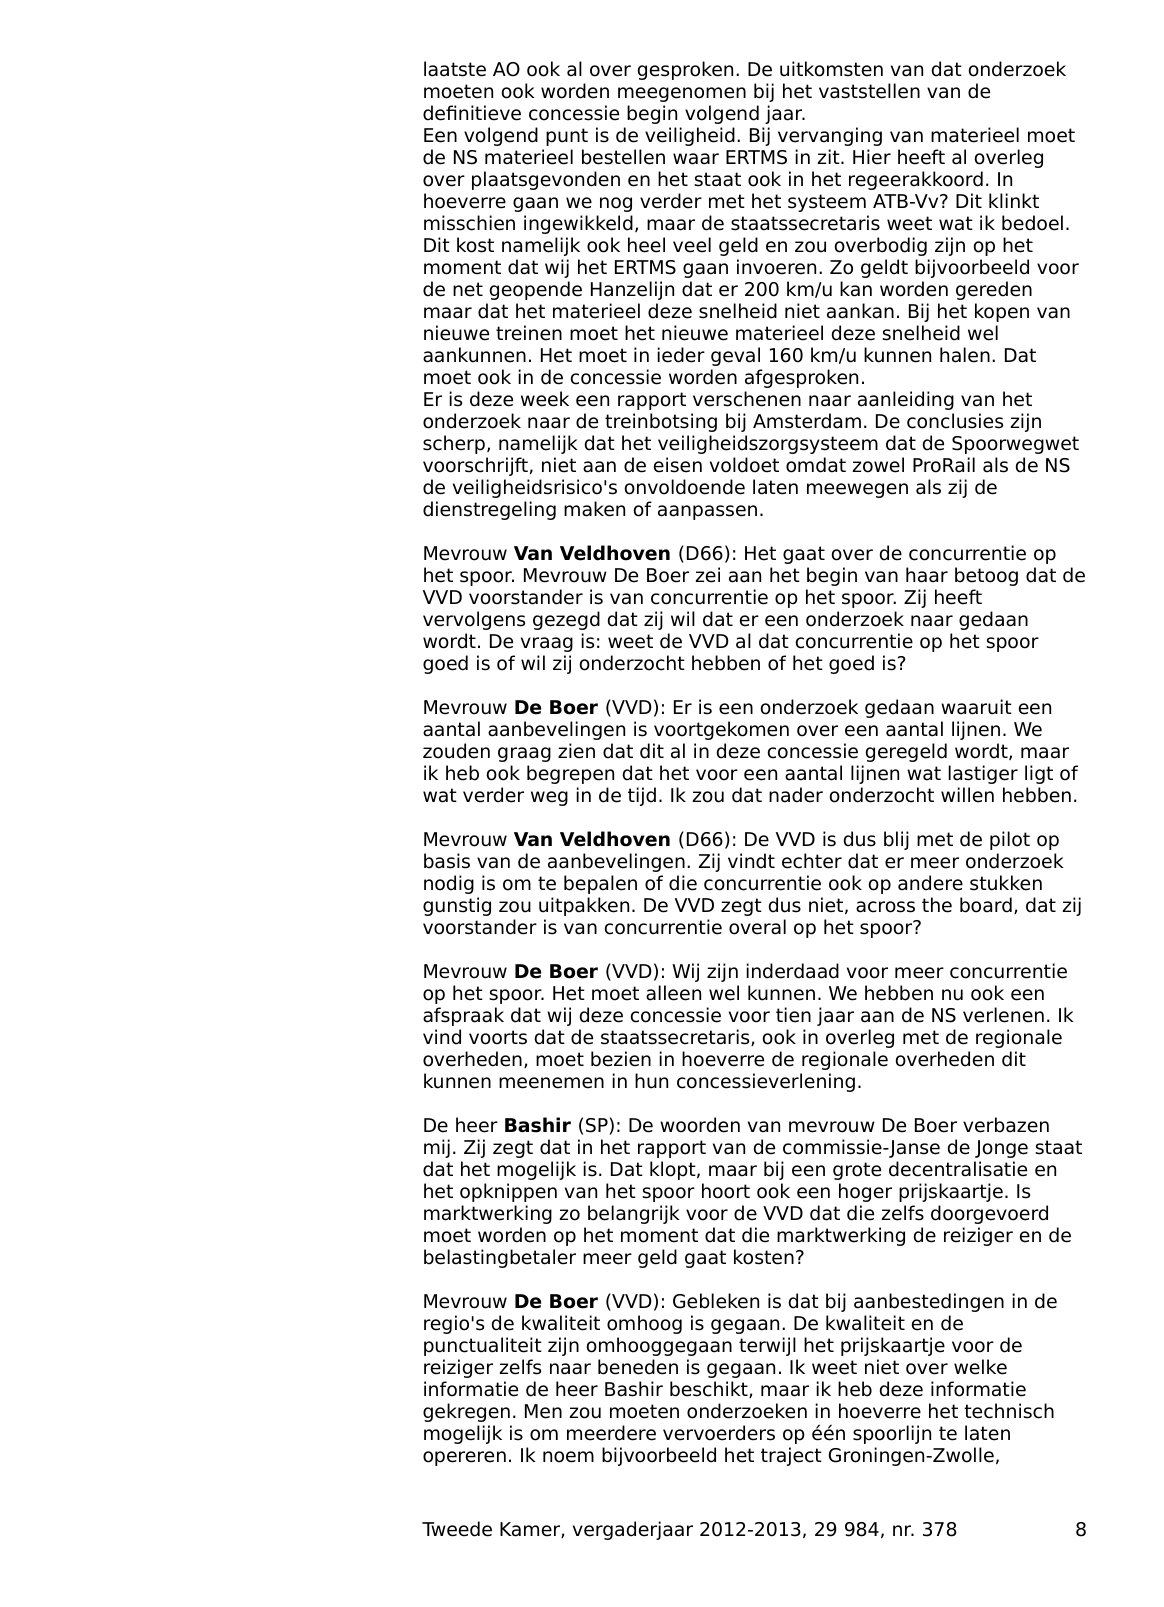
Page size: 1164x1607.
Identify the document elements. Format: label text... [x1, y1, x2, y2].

text Een volgend punt is de veiligheid. Bij vervanging van materieel moet de NS materieel bestellen waar ERTMS in zit. Hier heeft al overleg over plaatsgevonden en het staat ook in het regeerakkoord. In hoeverre gaan we nog verder met het systeem ATB-Vv? Dit klinkt misschien ingewikkeld, maar de staatssecretaris weet wat ik bedoel. Dit kost namelijk ook heel veel geld en zou overbodig zijn op het moment dat wij het ERTMS gaan invoeren. Zo geldt bijvoorbeeld voor de net geopende Hanzelijn dat er 200 km/u kan worden gereden maar dat het materieel deze snelheid niet aankan. Bij het kopen van nieuwe treinen moet het nieuwe materieel deze snelheid wel aankunnen. Het moet in ieder geval 160 km/u kunnen halen. Dat moet ook in de concessie worden afgesproken. [422, 125, 1087, 389]
text De heer Bashir (SP): De woorden van mevrouw De Boer verbazen mij. Zij zegt dat in het rapport van de commissie-Janse de Jonge staat dat het mogelijk is. Dat klopt, maar bij een grote decentralisatie en het opknippen van het spoor hoort ook een hoger prijskaartje. Is marktwerking zo belangrijk voor de VVD dat die zelfs doorgevoerd moet worden op het moment dat die marktwerking de reiziger en de belastingbetaler meer geld gaat kosten? [422, 1115, 1087, 1269]
text Mevrouw De Boer (VVD): Wij zijn inderdaad voor meer concurrentie op het spoor. Het moet alleen wel kunnen. We hebben nu ook een afspraak dat wij deze concessie voor tien jaar aan de NS verlenen. Ik vind voorts dat de staatssecretaris, ook in overleg met de regionale overheden, moet bezien in hoeverre de regionale overheden dit kunnen meenemen in hun concessieverlening. [422, 961, 1087, 1093]
text Mevrouw De Boer (VVD): Gebleken is dat bij aanbestedingen in de regio's de kwaliteit omhoog is gegaan. De kwaliteit en de punctualiteit zijn omhooggegaan terwijl het prijskaartje voor de reiziger zelfs naar beneden is gegaan. Ik weet niet over welke informatie de heer Bashir beschikt, maar ik heb deze informatie gekregen. Men zou moeten onderzoeken in hoeverre het technisch mogelijk is om meerdere vervoerders op één spoorlijn te laten opereren. Ik noem bijvoorbeeld het traject Groningen-Zwolle, [422, 1291, 1087, 1467]
text Mevrouw Van Veldhoven (D66): De VVD is dus blij met de pilot op basis van de aanbevelingen. Zij vindt echter dat er meer onderzoek nodig is om te bepalen of die concurrentie ook op andere stukken gunstig zou uitpakken. De VVD zegt dus niet, across the board, dat zij voorstander is van concurrentie overal op het spoor? [422, 829, 1087, 939]
text Mevrouw Van Veldhoven (D66): Het gaat over de concurrentie op het spoor. Mevrouw De Boer zei aan het begin van haar betoog dat de VVD voorstander is van concurrentie op het spoor. Zij heeft vervolgens gezegd dat zij wil dat er een onderzoek naar gedaan wordt. De vraag is: weet de VVD al dat concurrentie op het spoor goed is of wil zij onderzocht hebben of het goed is? [422, 543, 1087, 675]
text Er is deze week een rapport verschenen naar aanleiding van het onderzoek naar de treinbotsing bij Amsterdam. De conclusies zijn scherp, namelijk dat het veiligheidszorgsysteem dat de Spoorwegwet voorschrijft, niet aan de eisen voldoet omdat zowel ProRail als de NS de veiligheidsrisico's onvoldoende laten meewegen als zij de dienstregeling maken of aanpassen. [422, 389, 1087, 521]
text Mevrouw De Boer (VVD): Er is een onderzoek gedaan waaruit een aantal aanbevelingen is voortgekomen over een aantal lijnen. We zouden graag zien dat dit al in deze concessie geregeld wordt, maar ik heb ook begrepen dat het voor een aantal lijnen wat lastiger ligt of wat verder weg in de tijd. Ik zou dat nader onderzocht willen hebben. [422, 697, 1087, 807]
text laatste AO ook al over gesproken. De uitkomsten van dat onderzoek moeten ook worden meegenomen bij het vaststellen van de definitieve concessie begin volgend jaar. [422, 59, 1087, 125]
